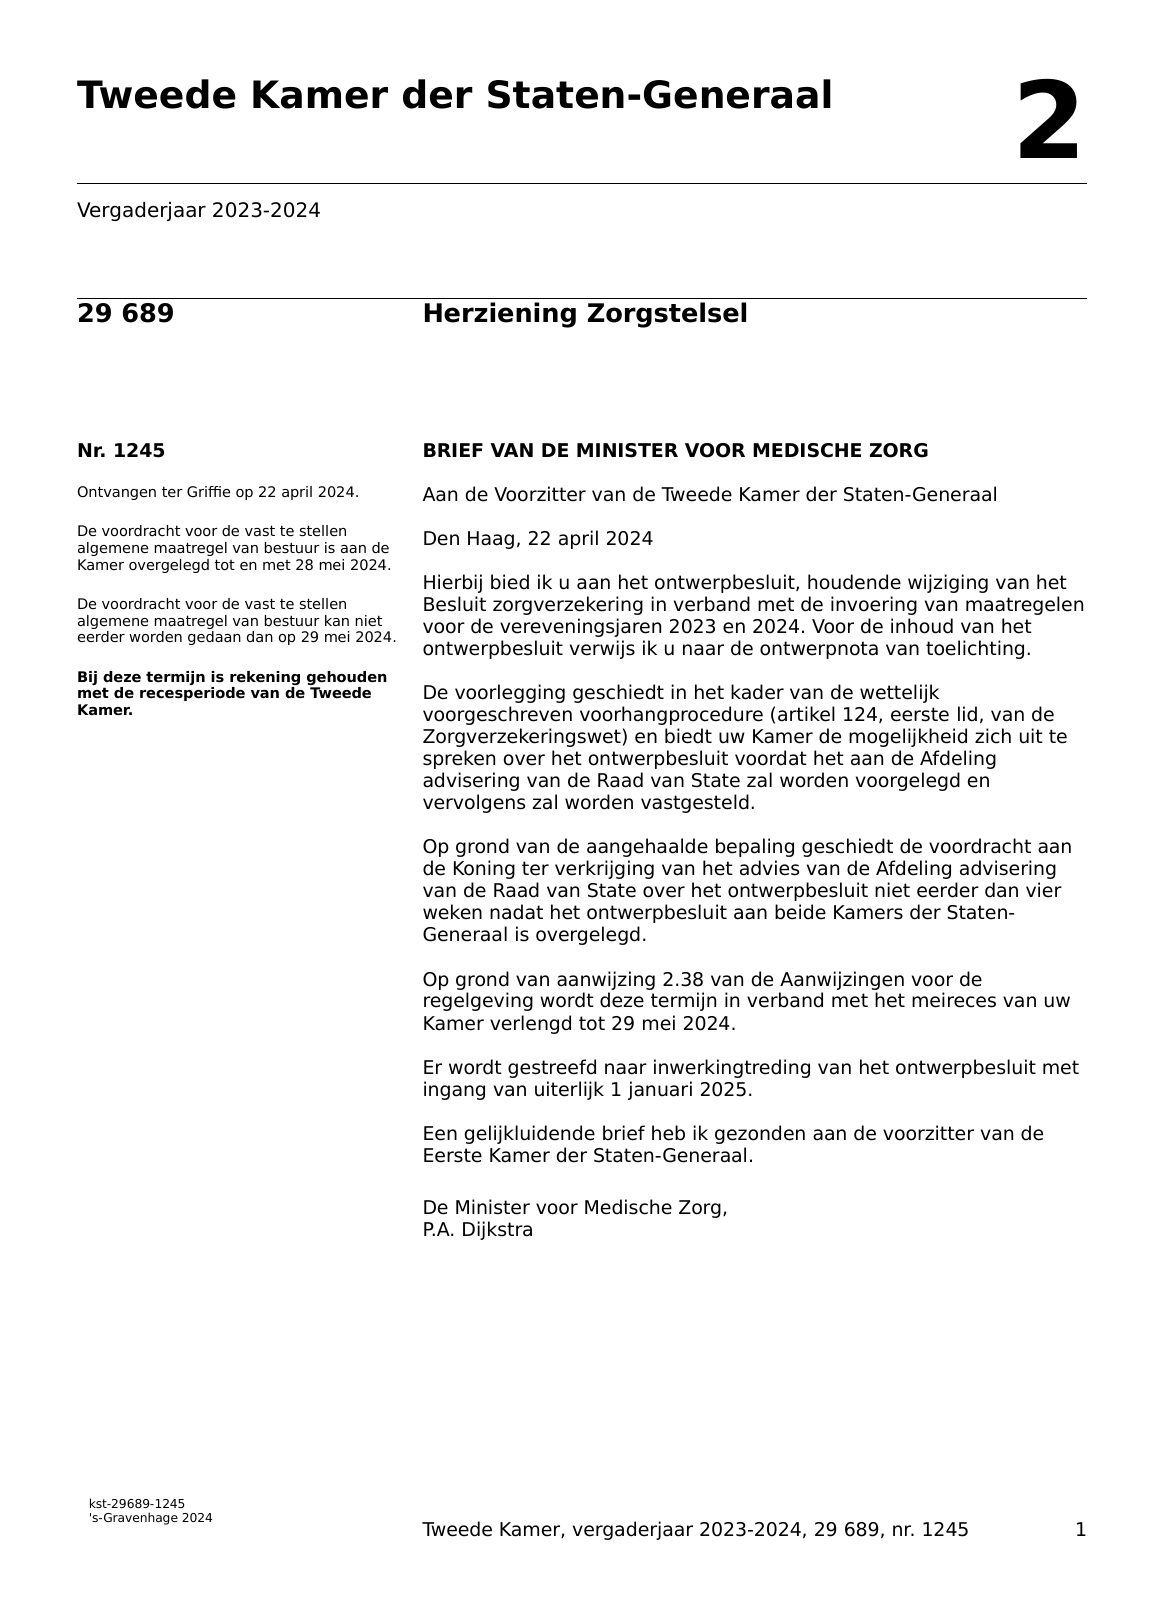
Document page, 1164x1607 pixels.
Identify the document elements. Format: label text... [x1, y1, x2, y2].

text Ontvangen ter Griffie op 22 april 2024. [77, 484, 399, 501]
text De Minister voor Medische Zorg, P.A. Dijkstra [422, 1197, 1087, 1241]
table_header 2 [886, 59, 1087, 183]
text kst-29689-1245 [88, 1497, 323, 1511]
text Hierbij bied ik u aan het ontwerpbesluit, houdende wijziging van het Besluit zorgverzekering in verband met de invoering van maatregelen voor de vereveningsjaren 2023 en 2024. Voor de inhoud van het ontwerpbesluit verwijs ik u naar de ontwerpnota van toelichting. [422, 572, 1087, 660]
text De voordracht voor de vast te stellen algemene maatregel van bestuur is aan de Kamer overgelegd tot en met 28 mei 2024. [77, 523, 399, 573]
table_cell Vergaderjaar 2023-2024 [77, 184, 1087, 298]
text Er wordt gestreefd naar inwerkingtreding van het ontwerpbesluit met ingang van uiterlijk 1 januari 2025. [422, 1057, 1087, 1101]
text Een gelijkluidende brief heb ik gezonden aan de voorzitter van de Eerste Kamer der Staten-Generaal. [422, 1123, 1087, 1167]
text Den Haag, 22 april 2024 [422, 528, 1087, 550]
text [77, 501, 399, 523]
table_header Tweede Kamer der Staten-Generaal [77, 59, 886, 183]
text [77, 646, 399, 668]
text De voorlegging geschiedt in het kader van de wettelijk voorgeschreven voorhangprocedure (artikel 124, eerste lid, van de Zorgverzekeringswet) en biedt uw Kamer de mogelijkheid zich uit te spreken over het ontwerpbesluit voordat het aan de Afdeling advisering van de Raad van State zal worden voorgelegd en vervolgens zal worden vastgesteld. [422, 682, 1087, 814]
subtitle Nr. 1245 BRIEF VAN DE MINISTER VOOR MEDISCHE ZORG [77, 440, 1087, 462]
subtitle 29 689 Herziening Zorgstelsel [77, 299, 1087, 329]
text Op grond van aanwijzing 2.38 van de Aanwijzingen voor de regelgeving wordt deze termijn in verband met het meireces van uw Kamer verlengd tot 29 mei 2024. [422, 968, 1087, 1034]
text Op grond van de aangehaalde bepaling geschiedt de voordracht aan de Koning ter verkrijging van het advies van de Afdeling advisering van de Raad van State over het ontwerpbesluit niet eerder dan vier weken nadat het ontwerpbesluit aan beide Kamers der Staten-Generaal is overgelegd. [422, 836, 1087, 946]
text [77, 573, 399, 596]
text 's-Gravenhage 2024 [88, 1511, 323, 1525]
text Bij deze termijn is rekening gehouden met de recesperiode van de Tweede Kamer. [77, 668, 399, 719]
text De voordracht voor de vast te stellen algemene maatregel van bestuur kan niet eerder worden gedaan dan op 29 mei 2024. [77, 596, 399, 646]
text Aan de Voorzitter van de Tweede Kamer der Staten-Generaal [422, 484, 1087, 506]
